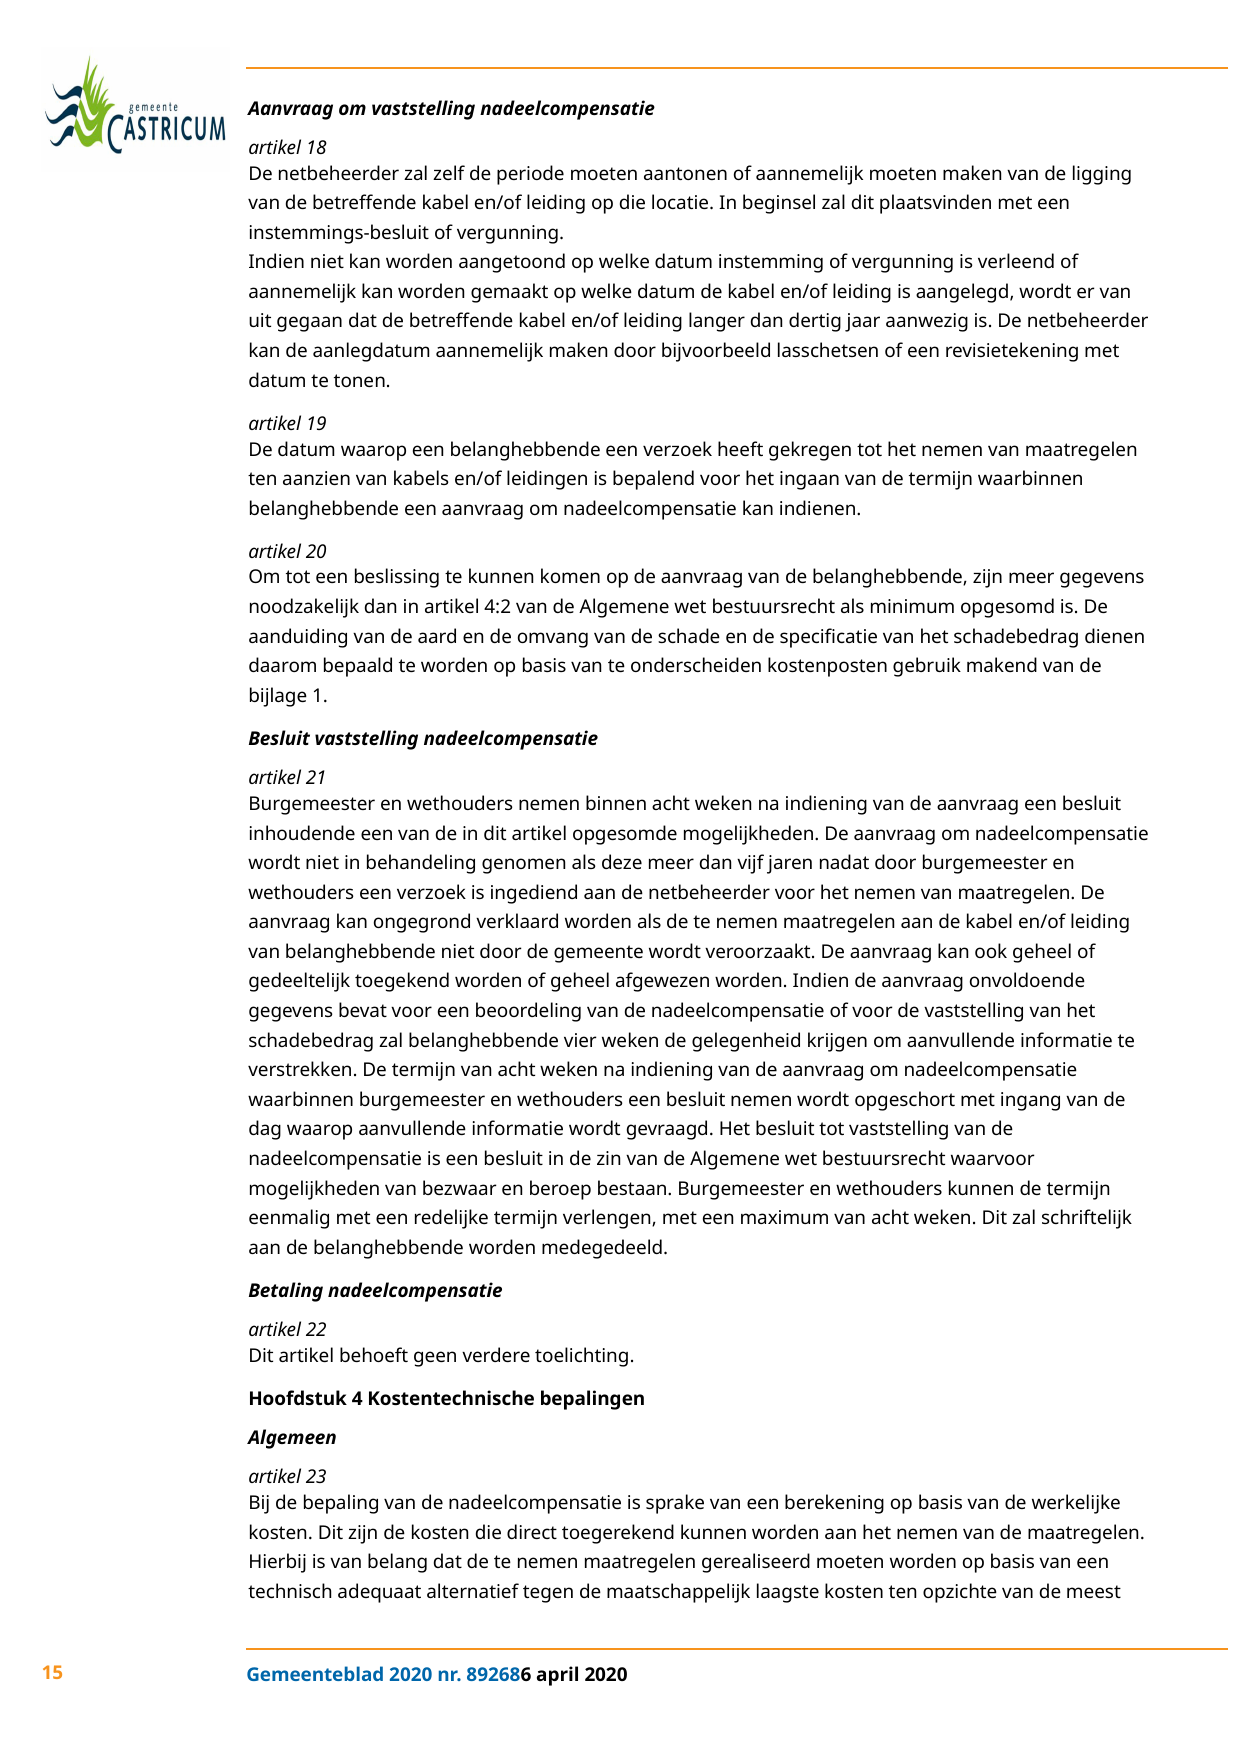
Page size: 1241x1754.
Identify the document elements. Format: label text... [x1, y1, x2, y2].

text artikel 22 [248, 1316, 1152, 1342]
picture [41, 47, 231, 172]
text Besluit vaststelling nadeelcompensatie [248, 725, 1152, 751]
text artikel 19 [248, 410, 1152, 436]
text Burgemeester en wethouders nemen binnen acht weken na indiening van de aanvraag een besluit inhoudende een van de in dit artikel opgesomde mogelijkheden. De aanvraag om nadeelcompensatie wordt niet in behandeling genomen als deze meer dan vijf jaren nadat door burgemeester en wethouders een verzoek is ingediend aan de netbeheerder voor het nemen van maatregelen. De aanvraag kan ongegrond verklaard worden als de te nemen maatregelen aan de kabel en/of leiding van belanghebbende niet door de gemeente wordt veroorzaakt. De aanvraag kan ook geheel of gedeeltelijk toegekend worden of geheel afgewezen worden. Indien de aanvraag onvoldoende gegevens bevat voor een beoordeling van de nadeelcompensatie of voor de vaststelling van het schadebedrag zal belanghebbende vier weken de gelegenheid krijgen om aanvullende informatie te verstrekken. De termijn van acht weken na indiening van de aanvraag om nadeelcompensatie waarbinnen burgemeester en wethouders een besluit nemen wordt opgeschort met ingang van de dag waarop aanvullende informatie wordt gevraagd. Het besluit tot vaststelling van de nadeelcompensatie is een besluit in de zin van de Algemene wet bestuursrecht waarvoor mogelijkheden van bezwaar en beroep bestaan. Burgemeester en wethouders kunnen de termijn eenmalig met een redelijke termijn verlengen, met een maximum van acht weken. Dit zal schriftelijk aan de belanghebbende worden medegedeeld. [248, 790, 1152, 1260]
text artikel 18 [248, 134, 1152, 160]
text Aanvraag om vaststelling nadeelcompensatie [248, 95, 1152, 121]
text Indien niet kan worden aangetoond op welke datum instemming of vergunning is verleend of aannemelijk kan worden gemaakt op welke datum de kabel en/of leiding is aangelegd, wordt er van uit gegaan dat de betreffende kabel en/of leiding langer dan dertig jaar aanwezig is. De netbeheerder kan de aanlegdatum aannemelijk maken door bijvoorbeeld lasschetsen of een revisietekening met datum te tonen. [248, 248, 1152, 393]
text Om tot een beslissing te kunnen komen op de aanvraag van de belanghebbende, zijn meer gegevens noodzakelijk dan in artikel 4:2 van de Algemene wet bestuursrecht als minimum opgesomd is. De aanduiding van de aard en de omvang van de schade en de specificatie van het schadebedrag dienen daarom bepaald te worden op basis van te onderscheiden kostenposten gebruik makend van de bijlage 1. [248, 564, 1152, 708]
text Betaling nadeelcompensatie [248, 1277, 1152, 1303]
text Hoofdstuk 4 Kostentechnische bepalingen [248, 1385, 1152, 1411]
text artikel 21 [248, 764, 1152, 790]
text Dit artikel behoeft geen verdere toelichting. [248, 1342, 1152, 1368]
text De netbeheerder zal zelf de periode moeten aantonen of aannemelijk moeten maken van de ligging van de betreffende kabel en/of leiding op die locatie. In beginsel zal dit plaatsvinden met een instemmings-besluit of vergunning. [248, 160, 1152, 245]
text artikel 20 [248, 538, 1152, 564]
text Bij de bepaling van de nadeelcompensatie is sprake van een berekening op basis van de werkelijke kosten. Dit zijn de kosten die direct toegerekend kunnen worden aan het nemen van de maatregelen. Hierbij is van belang dat de te nemen maatregelen gerealiseerd moeten worden op basis van een technisch adequaat alternatief tegen de maatschappelijk laagste kosten ten opzichte van de meest [248, 1489, 1152, 1604]
text artikel 23 [248, 1464, 1152, 1489]
text Algemeen [248, 1424, 1152, 1450]
text De datum waarop een belanghebbende een verzoek heeft gekregen tot het nemen van maatregelen ten aanzien van kabels en/of leidingen is bepalend voor het ingaan van de termijn waarbinnen belanghebbende een aanvraag om nadeelcompensatie kan indienen. [248, 436, 1152, 521]
